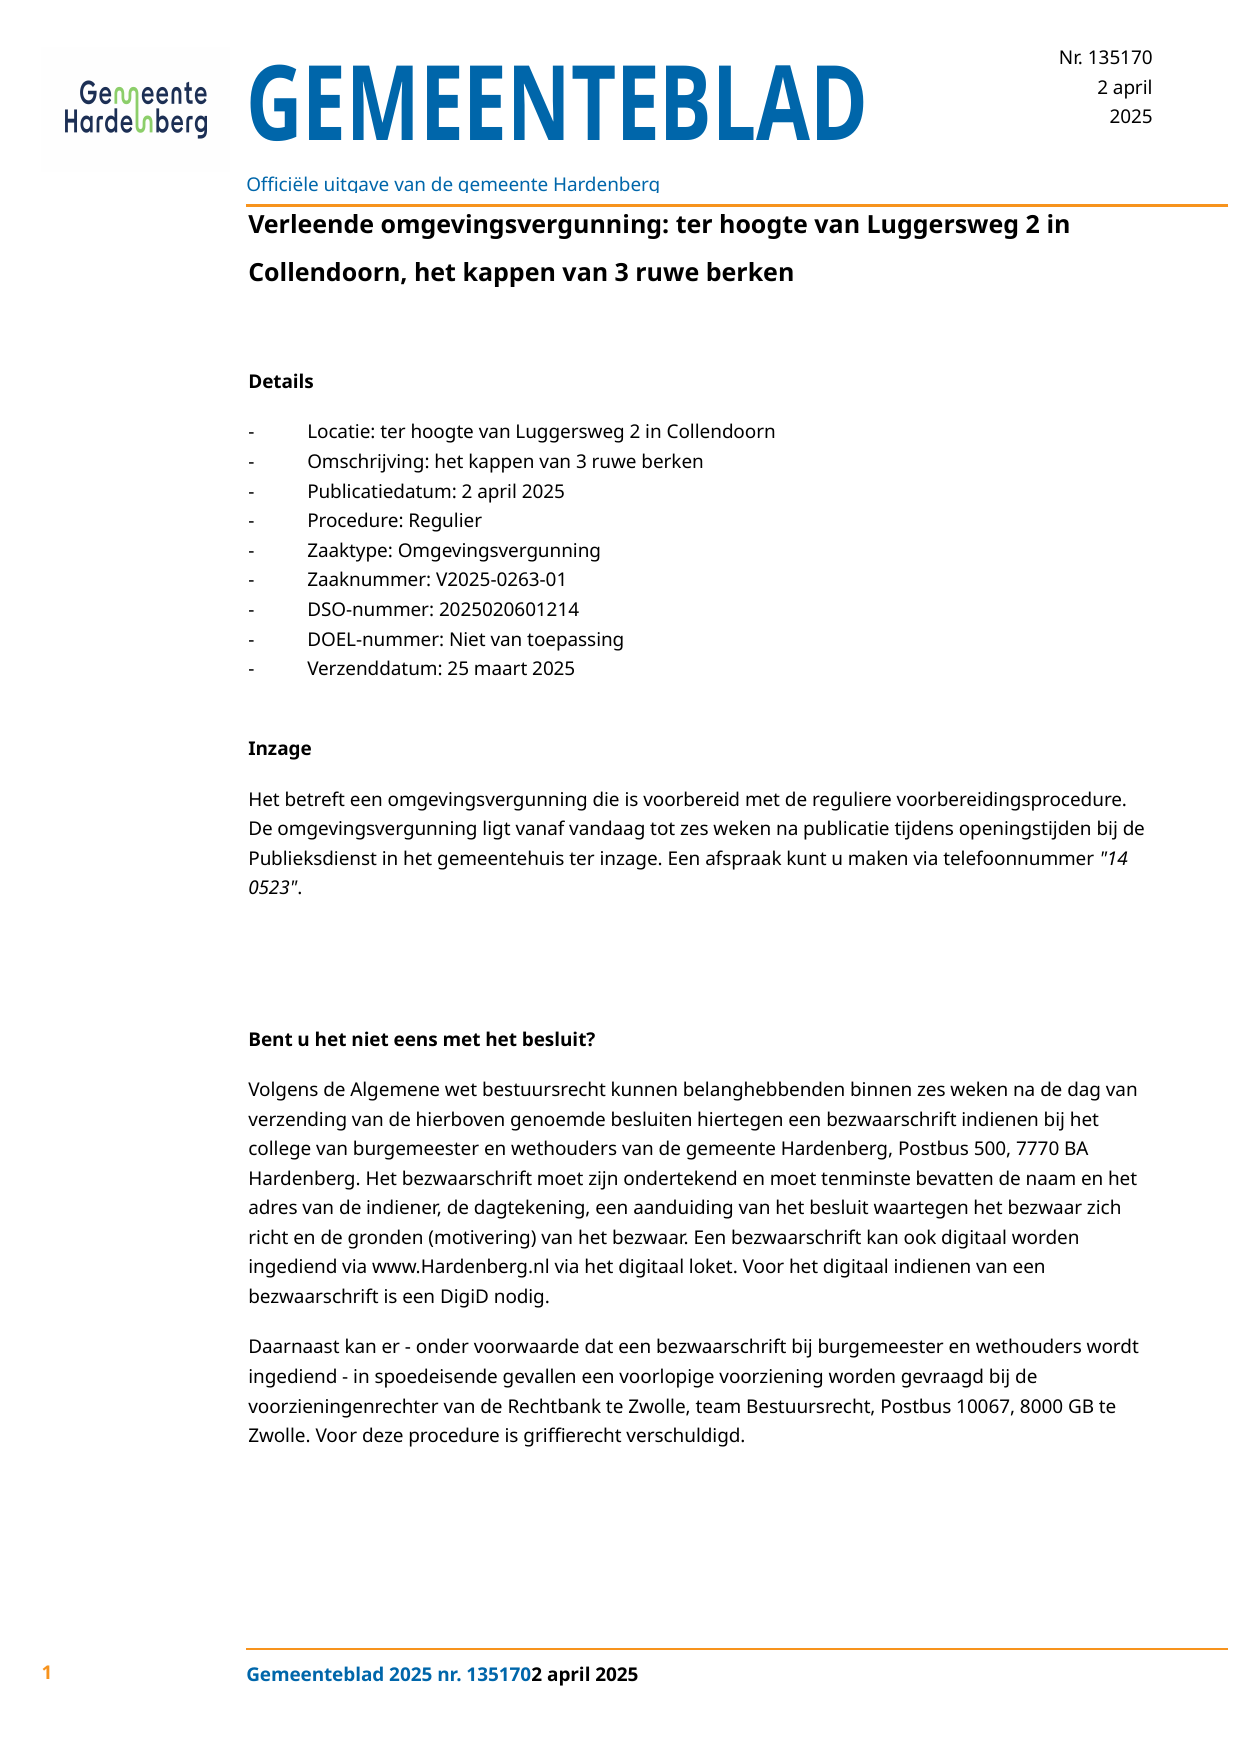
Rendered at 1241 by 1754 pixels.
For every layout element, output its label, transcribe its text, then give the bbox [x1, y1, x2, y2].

list Publicatiedatum: 2 april 2025 [248, 478, 1152, 504]
list Zaaknummer: V2025-0263-01 [248, 567, 1152, 592]
text Inzage [248, 735, 1152, 761]
list Zaaktype: Omgevingsvergunning [248, 537, 1152, 563]
list Locatie: ter hoogte van Luggersweg 2 in Collendoorn [248, 419, 1152, 444]
text Het betreft een omgevingsvergunning die is voorbereid met de reguliere voorbereidingsprocedure. De omgevingsvergunning ligt vanaf vandaag tot zes weken na publicatie tijdens openingstijden bij de Publieksdienst in het gemeentehuis ter inzage. Een afspraak kunt u maken via telefoonnummer "14 0523". [248, 786, 1152, 900]
list Omschrijving: het kappen van 3 ruwe berken [248, 448, 1152, 474]
list DOEL-nummer: Niet van toepassing [248, 626, 1152, 652]
text Daarnaast kan er - onder voorwaarde dat een bezwaarschrift bij burgemeester en wethouders wordt ingediend - in spoedeisende gevallen een voorlopige voorziening worden gevraagd bij de voorzieningenrechter van de Rechtbank te Zwolle, team Bestuursrecht, Postbus 10067, 8000 GB te Zwolle. Voor deze procedure is griffierecht verschuldigd. [248, 1334, 1152, 1448]
list Procedure: Regulier [248, 507, 1152, 533]
text Volgens de Algemene wet bestuursrecht kunnen belanghebbenden binnen zes weken na de dag van verzending van de hierboven genoemde besluiten hiertegen een bezwaarschrift indienen bij het college van burgemeester en wethouders van de gemeente Hardenberg, Postbus 500, 7770 BA Hardenberg. Het bezwaarschrift moet zijn ondertekend en moet tenminste bevatten de naam en het adres van de indiener, de dagtekening, een aanduiding van het besluit waartegen het bezwaar zich richt en de gronden (motivering) van het bezwaar. Een bezwaarschrift kan ook digitaal worden ingediend via www.Hardenberg.nl via het digitaal loket. Voor het digitaal indienen van een bezwaarschrift is een DigiD nodig. [248, 1076, 1152, 1309]
list DSO-nummer: 2025020601214 [248, 596, 1152, 622]
text Details [248, 368, 1152, 394]
text Verleende omgevingsvergunning: ter hoogte van Luggersweg 2 in Collendoorn, het kappen van 3 ruwe berken [248, 207, 1152, 288]
text Bent u het niet eens met het besluit? [248, 1026, 1152, 1052]
list Verzenddatum: 25 maart 2025 [248, 655, 1152, 681]
picture [41, 47, 231, 172]
